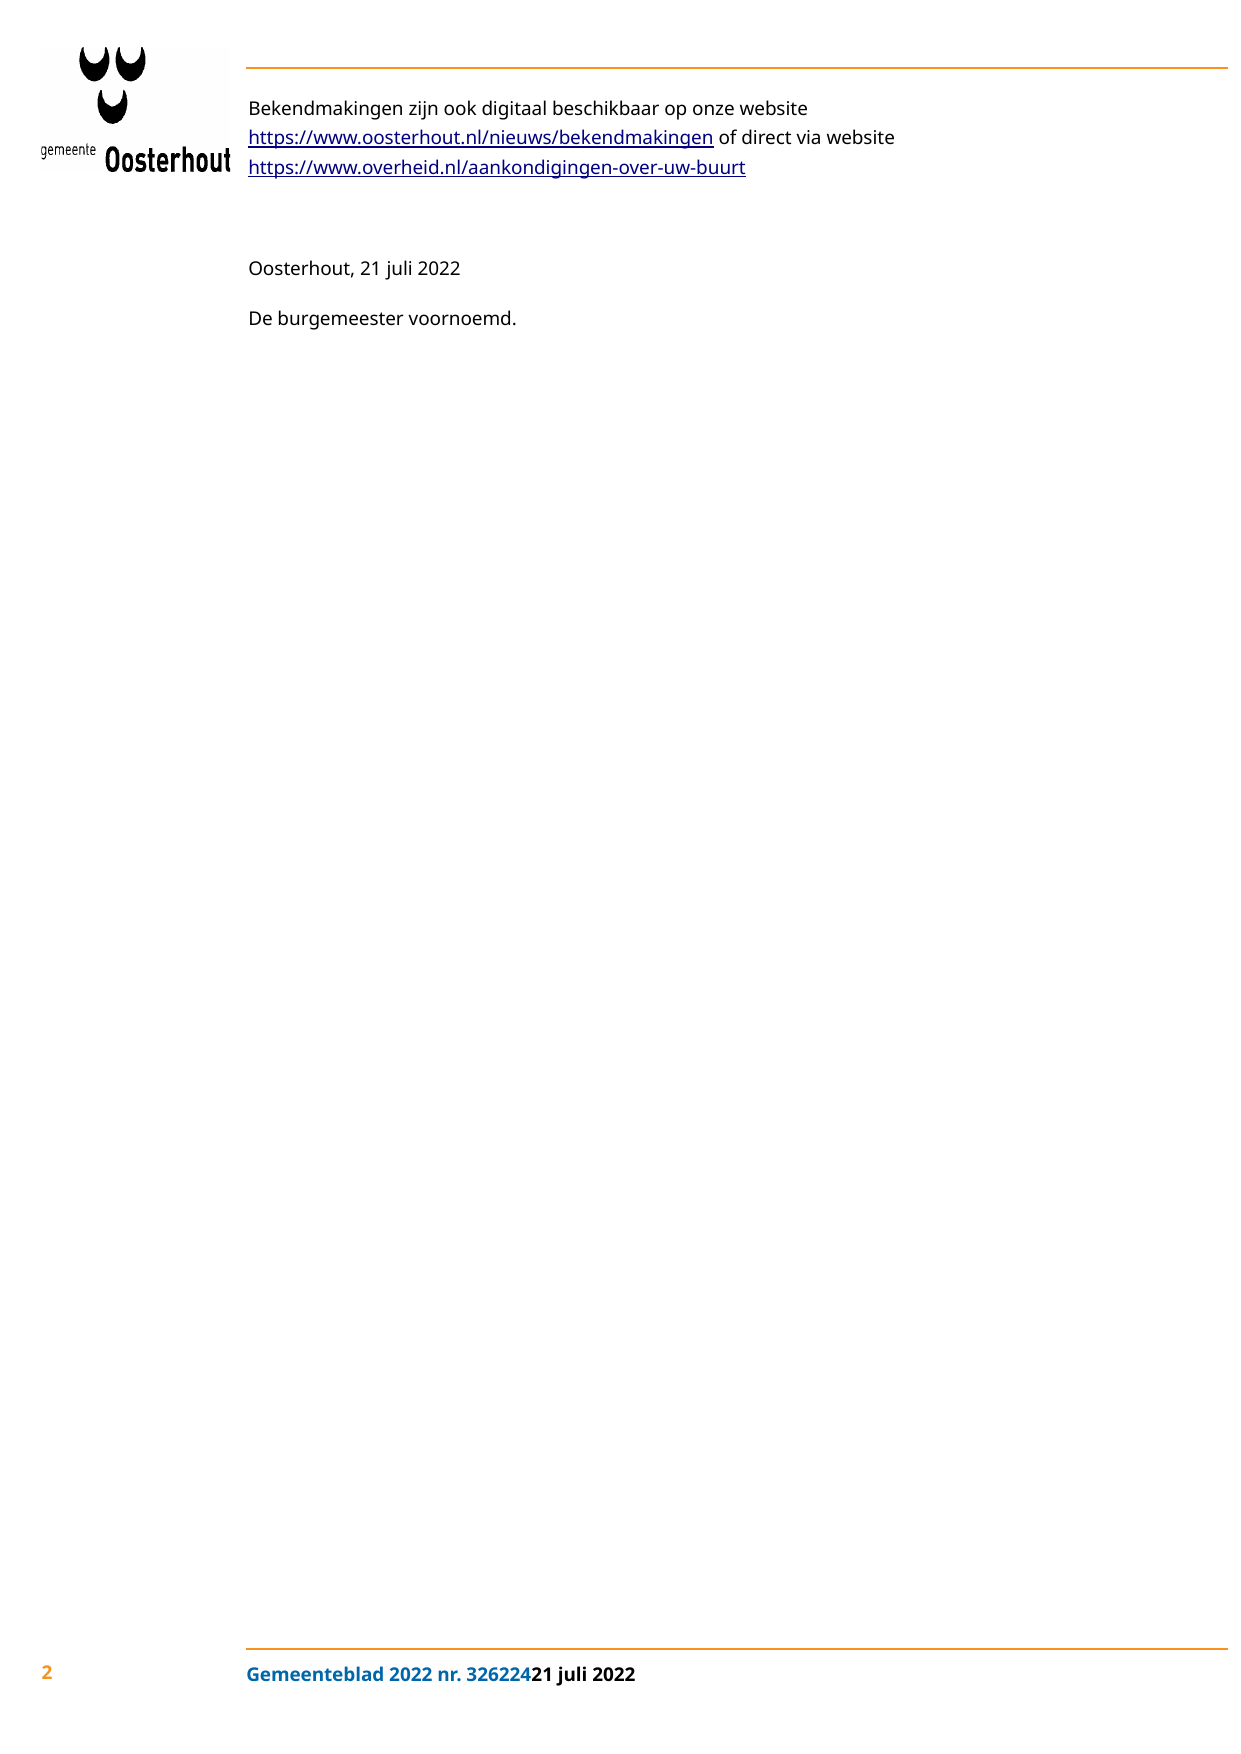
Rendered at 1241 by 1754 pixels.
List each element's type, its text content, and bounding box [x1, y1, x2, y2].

text De burgemeester voornoemd. [248, 305, 1152, 331]
text Bekendmakingen zijn ook digitaal beschikbaar op onze website https://www.oosterhout.nl/nieuws/bekendmakingen of direct via website https://www.overheid.nl/aankondigingen-over-uw-buurt [248, 95, 1152, 180]
picture [41, 47, 231, 172]
text Oosterhout, 21 juli 2022 [248, 255, 1152, 281]
